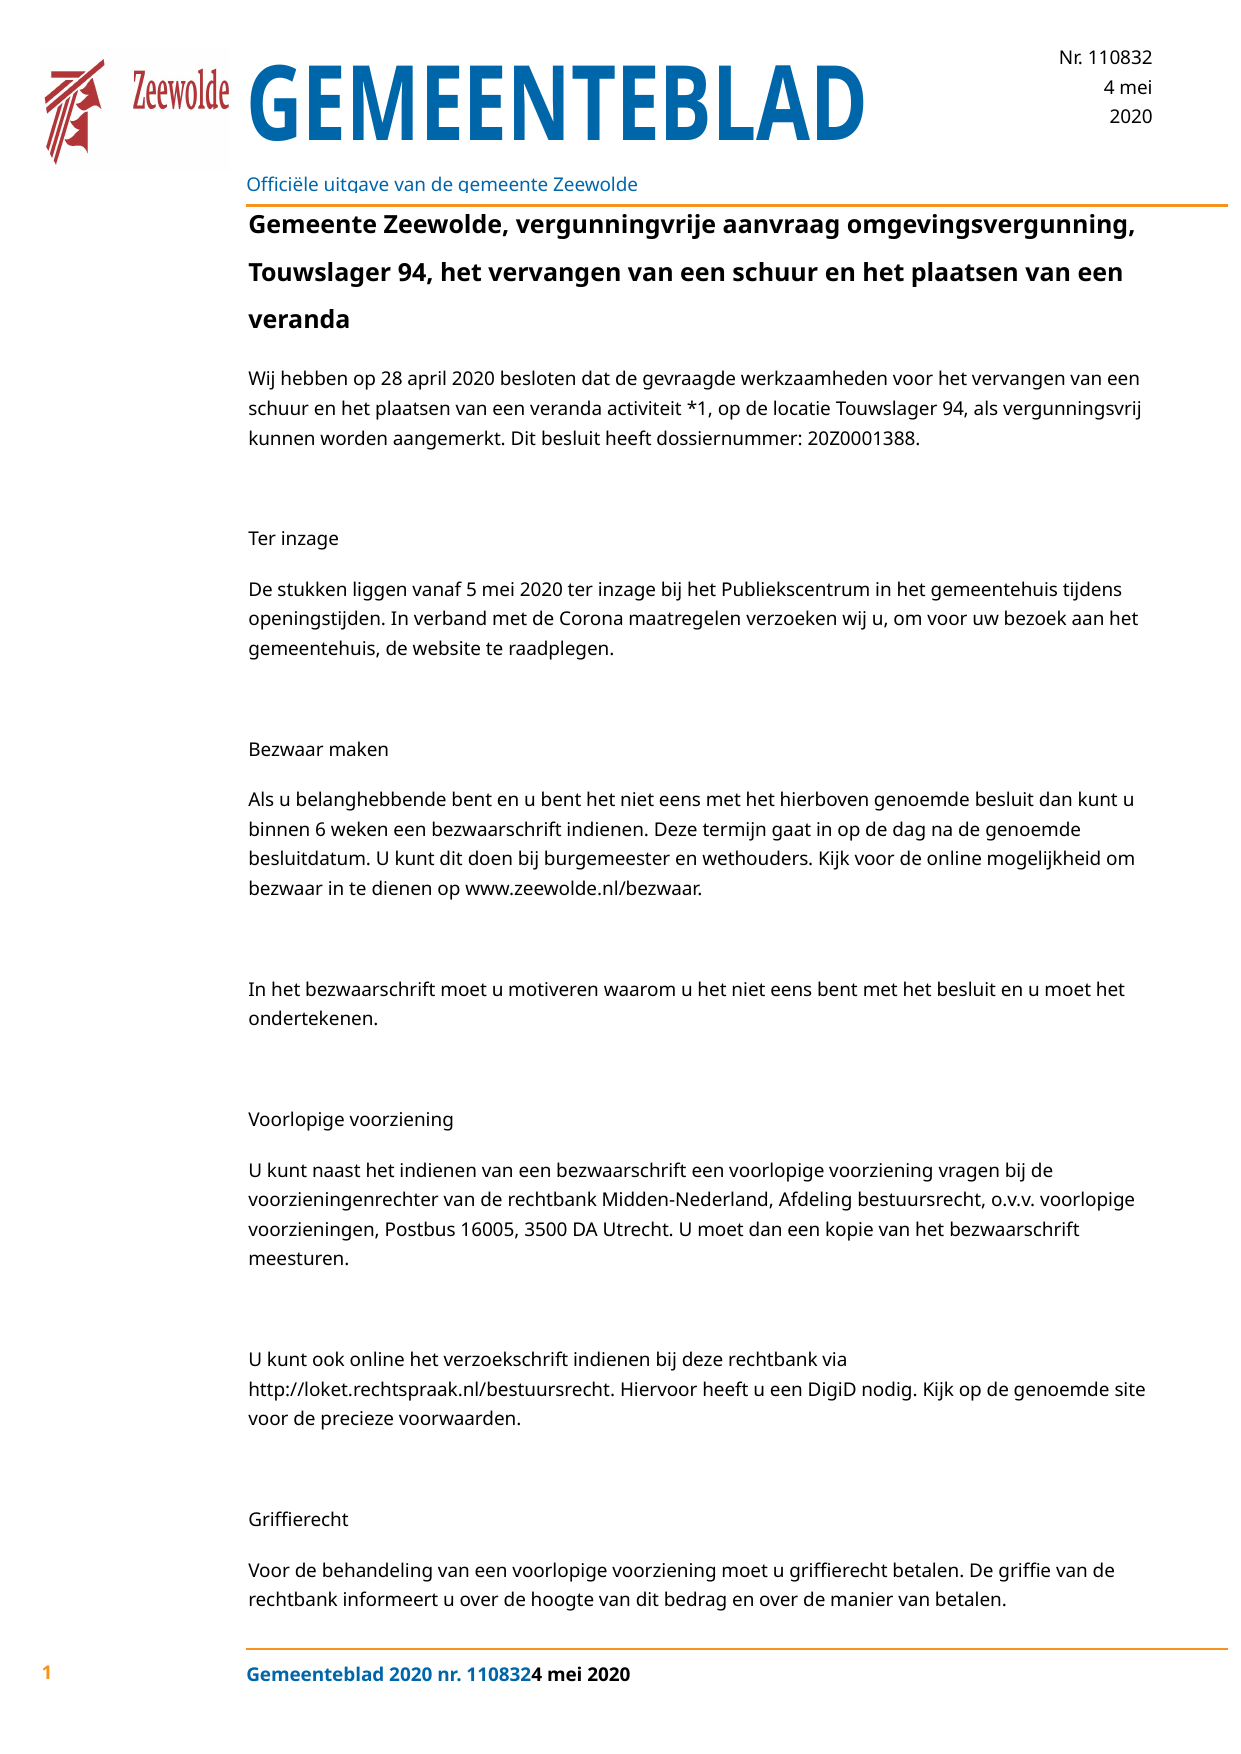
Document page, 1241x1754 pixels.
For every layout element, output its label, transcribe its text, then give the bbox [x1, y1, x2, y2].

text Wij hebben op 28 april 2020 besloten dat de gevraagde werkzaamheden voor het vervangen van een schuur en het plaatsen van een veranda activiteit *1, op de locatie Touwslager 94, als vergunningsvrij kunnen worden aangemerkt. Dit besluit heeft dossiernummer: 20Z0001388. [248, 366, 1152, 450]
text Voorlopige voorziening [248, 1106, 1152, 1132]
text Bezwaar maken [248, 736, 1152, 762]
text Griffierecht [248, 1506, 1152, 1532]
text Als u belanghebbende bent en u bent het niet eens met het hierboven genoemde besluit dan kunt u binnen 6 weken een bezwaarschrift indienen. Deze termijn gaat in op de dag na de genoemde besluitdatum. U kunt dit doen bij burgemeester en wethouders. Kijk voor de online mogelijkheid om bezwaar in te dienen op www.zeewolde.nl/bezwaar. [248, 786, 1152, 901]
text De stukken liggen vanaf 5 mei 2020 ter inzage bij het Publiekscentrum in het gemeentehuis tijdens openingstijden. In verband met de Corona maatregelen verzoeken wij u, om voor uw bezoek aan het gemeentehuis, de website te raadplegen. [248, 576, 1152, 661]
text Voor de behandeling van een voorlopige voorziening moet u griffierecht betalen. De griffie van de rechtbank informeert u over de hoogte van dit bedrag en over de manier van betalen. [248, 1557, 1152, 1612]
text U kunt ook online het verzoekschrift indienen bij deze rechtbank via http://loket.rechtspraak.nl/bestuursrecht. Hiervoor heeft u een DigiD nodig. Kijk op de genoemde site voor de precieze voorwaarden. [248, 1346, 1152, 1431]
text U kunt naast het indienen van een bezwaarschrift een voorlopige voorziening vragen bij de voorzieningenrechter van de rechtbank Midden-Nederland, Afdeling bestuursrecht, o.v.v. voorlopige voorzieningen, Postbus 16005, 3500 DA Utrecht. U moet dan een kopie van het bezwaarschrift meesturen. [248, 1157, 1152, 1271]
text Ter inzage [248, 526, 1152, 551]
text In het bezwaarschrift moet u motiveren waarom u het niet eens bent met het besluit en u moet het ondertekenen. [248, 976, 1152, 1031]
picture [41, 47, 231, 172]
text Gemeente Zeewolde, vergunningvrije aanvraag omgevingsvergunning, Touwslager 94, het vervangen van een schuur en het plaatsen van een veranda [248, 207, 1152, 336]
